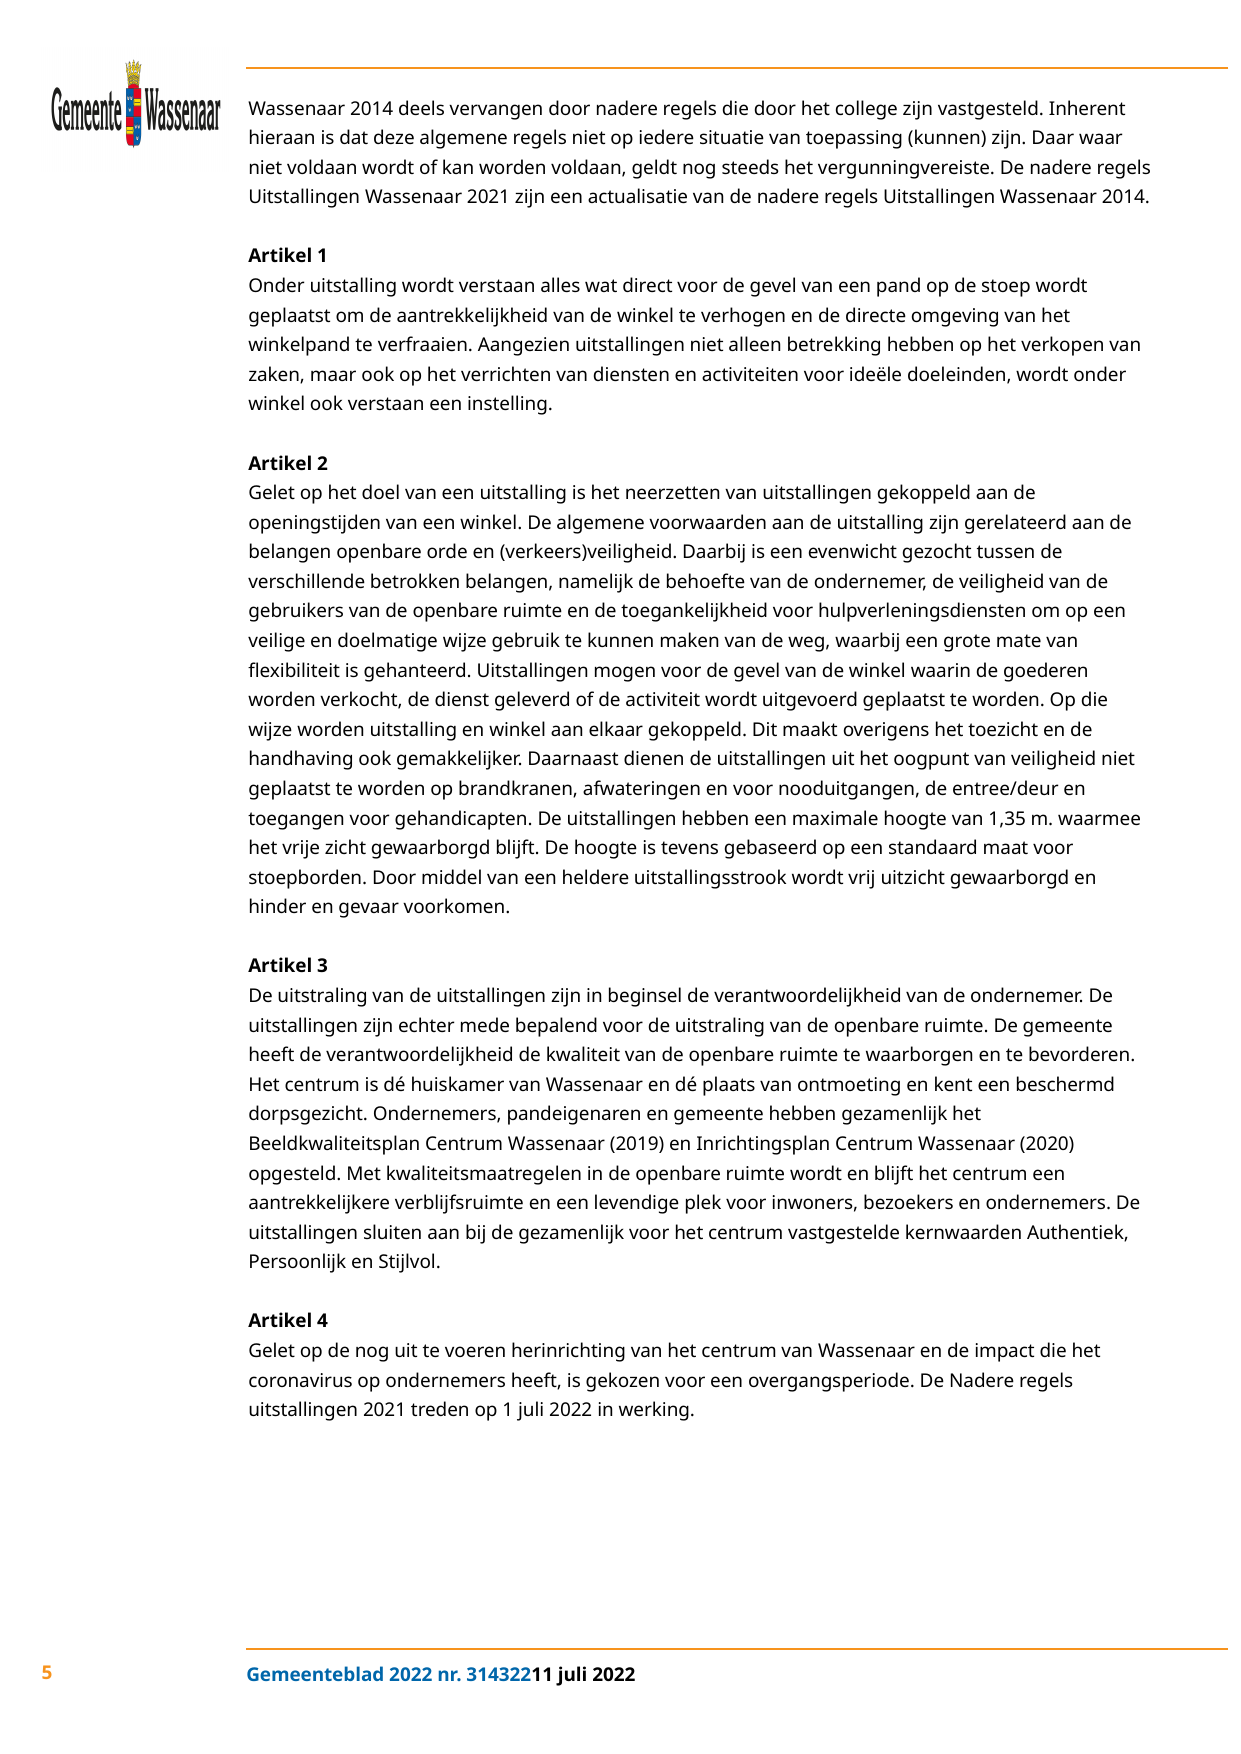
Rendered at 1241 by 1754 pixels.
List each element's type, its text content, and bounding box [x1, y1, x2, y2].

text Artikel 4 [248, 1308, 1152, 1333]
picture [41, 47, 231, 172]
text Wassenaar 2014 deels vervangen door nadere regels die door het college zijn vastgesteld. Inherent hieraan is dat deze algemene regels niet op iedere situatie van toepassing (kunnen) zijn. Daar waar niet voldaan wordt of kan worden voldaan, geldt nog steeds het vergunningvereiste. De nadere regels Uitstallingen Wassenaar 2021 zijn een actualisatie van de nadere regels Uitstallingen Wassenaar 2014. [248, 95, 1152, 209]
text Onder uitstalling wordt verstaan alles wat direct voor de gevel van een pand op de stoep wordt geplaatst om de aantrekkelijkheid van de winkel te verhogen en de directe omgeving van het winkelpand te verfraaien. Aangezien uitstallingen niet alleen betrekking hebben op het verkopen van zaken, maar ook op het verrichten van diensten en activiteiten voor ideële doeleinden, wordt onder winkel ook verstaan een instelling. [248, 272, 1152, 416]
text De uitstraling van de uitstallingen zijn in beginsel de verantwoordelijkheid van de ondernemer. De uitstallingen zijn echter mede bepalend voor de uitstraling van de openbare ruimte. De gemeente heeft de verantwoordelijkheid de kwaliteit van de openbare ruimte te waarborgen en te bevorderen. Het centrum is dé huiskamer van Wassenaar en dé plaats van ontmoeting en kent een beschermd dorpsgezicht. Ondernemers, pandeigenaren en gemeente hebben gezamenlijk het Beeldkwaliteitsplan Centrum Wassenaar (2019) en Inrichtingsplan Centrum Wassenaar (2020) opgesteld. Met kwaliteitsmaatregelen in de openbare ruimte wordt en blijft het centrum een aantrekkelijkere verblijfsruimte en een levendige plek voor inwoners, bezoekers en ondernemers. De uitstallingen sluiten aan bij de gezamenlijk voor het centrum vastgestelde kernwaarden Authentiek, Persoonlijk en Stijlvol. [248, 982, 1152, 1274]
text Gelet op het doel van een uitstalling is het neerzetten van uitstallingen gekoppeld aan de openingstijden van een winkel. De algemene voorwaarden aan de uitstalling zijn gerelateerd aan de belangen openbare orde en (verkeers)veiligheid. Daarbij is een evenwicht gezocht tussen de verschillende betrokken belangen, namelijk de behoefte van de ondernemer, de veiligheid van de gebruikers van de openbare ruimte en de toegankelijkheid voor hulpverleningsdiensten om op een veilige en doelmatige wijze gebruik te kunnen maken van de weg, waarbij een grote mate van flexibiliteit is gehanteerd. Uitstallingen mogen voor de gevel van de winkel waarin de goederen worden verkocht, de dienst geleverd of de activiteit wordt uitgevoerd geplaatst te worden. Op die wijze worden uitstalling en winkel aan elkaar gekoppeld. Dit maakt overigens het toezicht en de handhaving ook gemakkelijker. Daarnaast dienen de uitstallingen uit het oogpunt van veiligheid niet geplaatst te worden op brandkranen, afwateringen en voor nooduitgangen, de entree/deur en toegangen voor gehandicapten. De uitstallingen hebben een maximale hoogte van 1,35 m. waarmee het vrije zicht gewaarborgd blijft. De hoogte is tevens gebaseerd op een standaard maat voor stoepborden. Door middel van een heldere uitstallingsstrook wordt vrij uitzicht gewaarborgd en hinder en gevaar voorkomen. [248, 479, 1152, 919]
text Artikel 2 [248, 450, 1152, 476]
text Gelet op de nog uit te voeren herinrichting van het centrum van Wassenaar en de impact die het coronavirus op ondernemers heeft, is gekozen voor een overgangsperiode. De Nadere regels uitstallingen 2021 treden op 1 juli 2022 in werking. [248, 1337, 1152, 1422]
text Artikel 1 [248, 243, 1152, 268]
text Artikel 3 [248, 953, 1152, 978]
